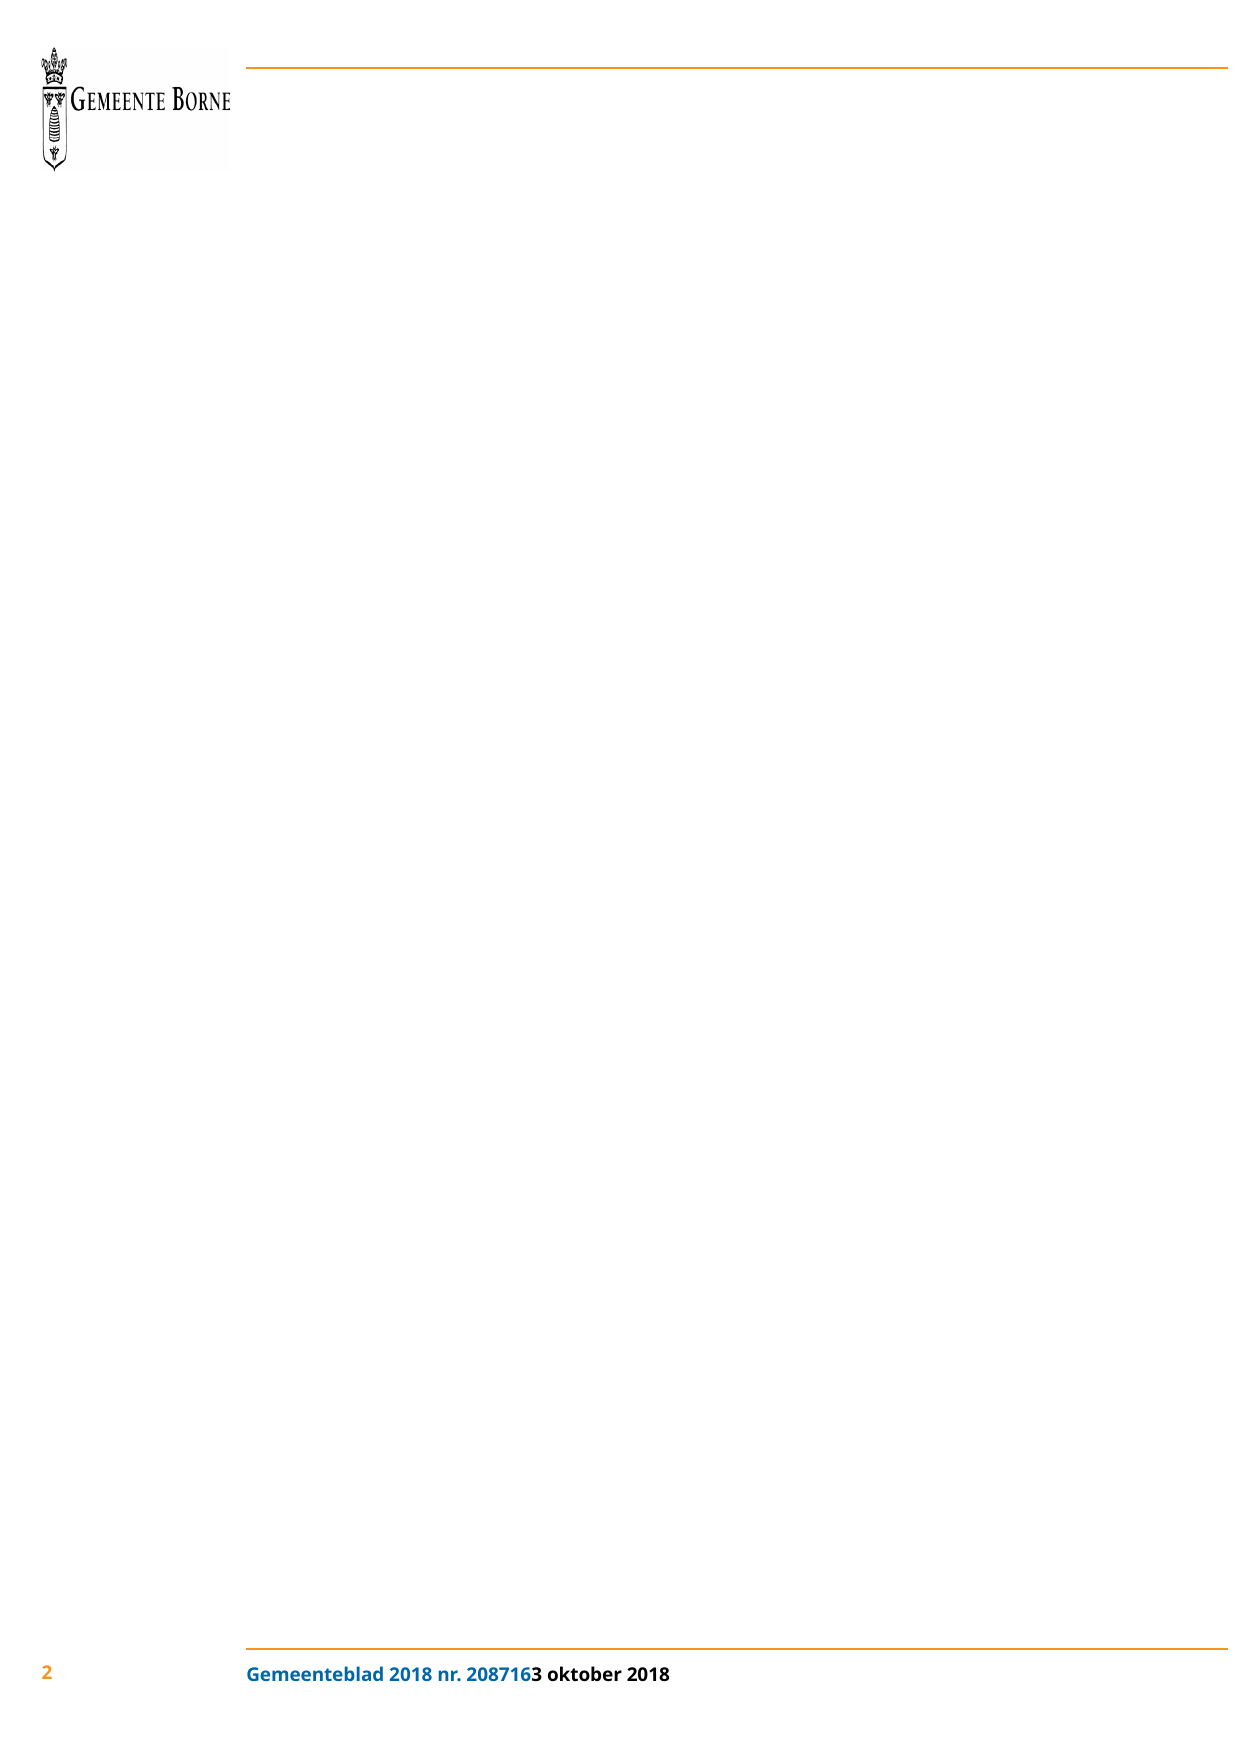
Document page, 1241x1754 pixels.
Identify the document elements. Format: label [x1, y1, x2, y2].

picture [41, 47, 231, 172]
